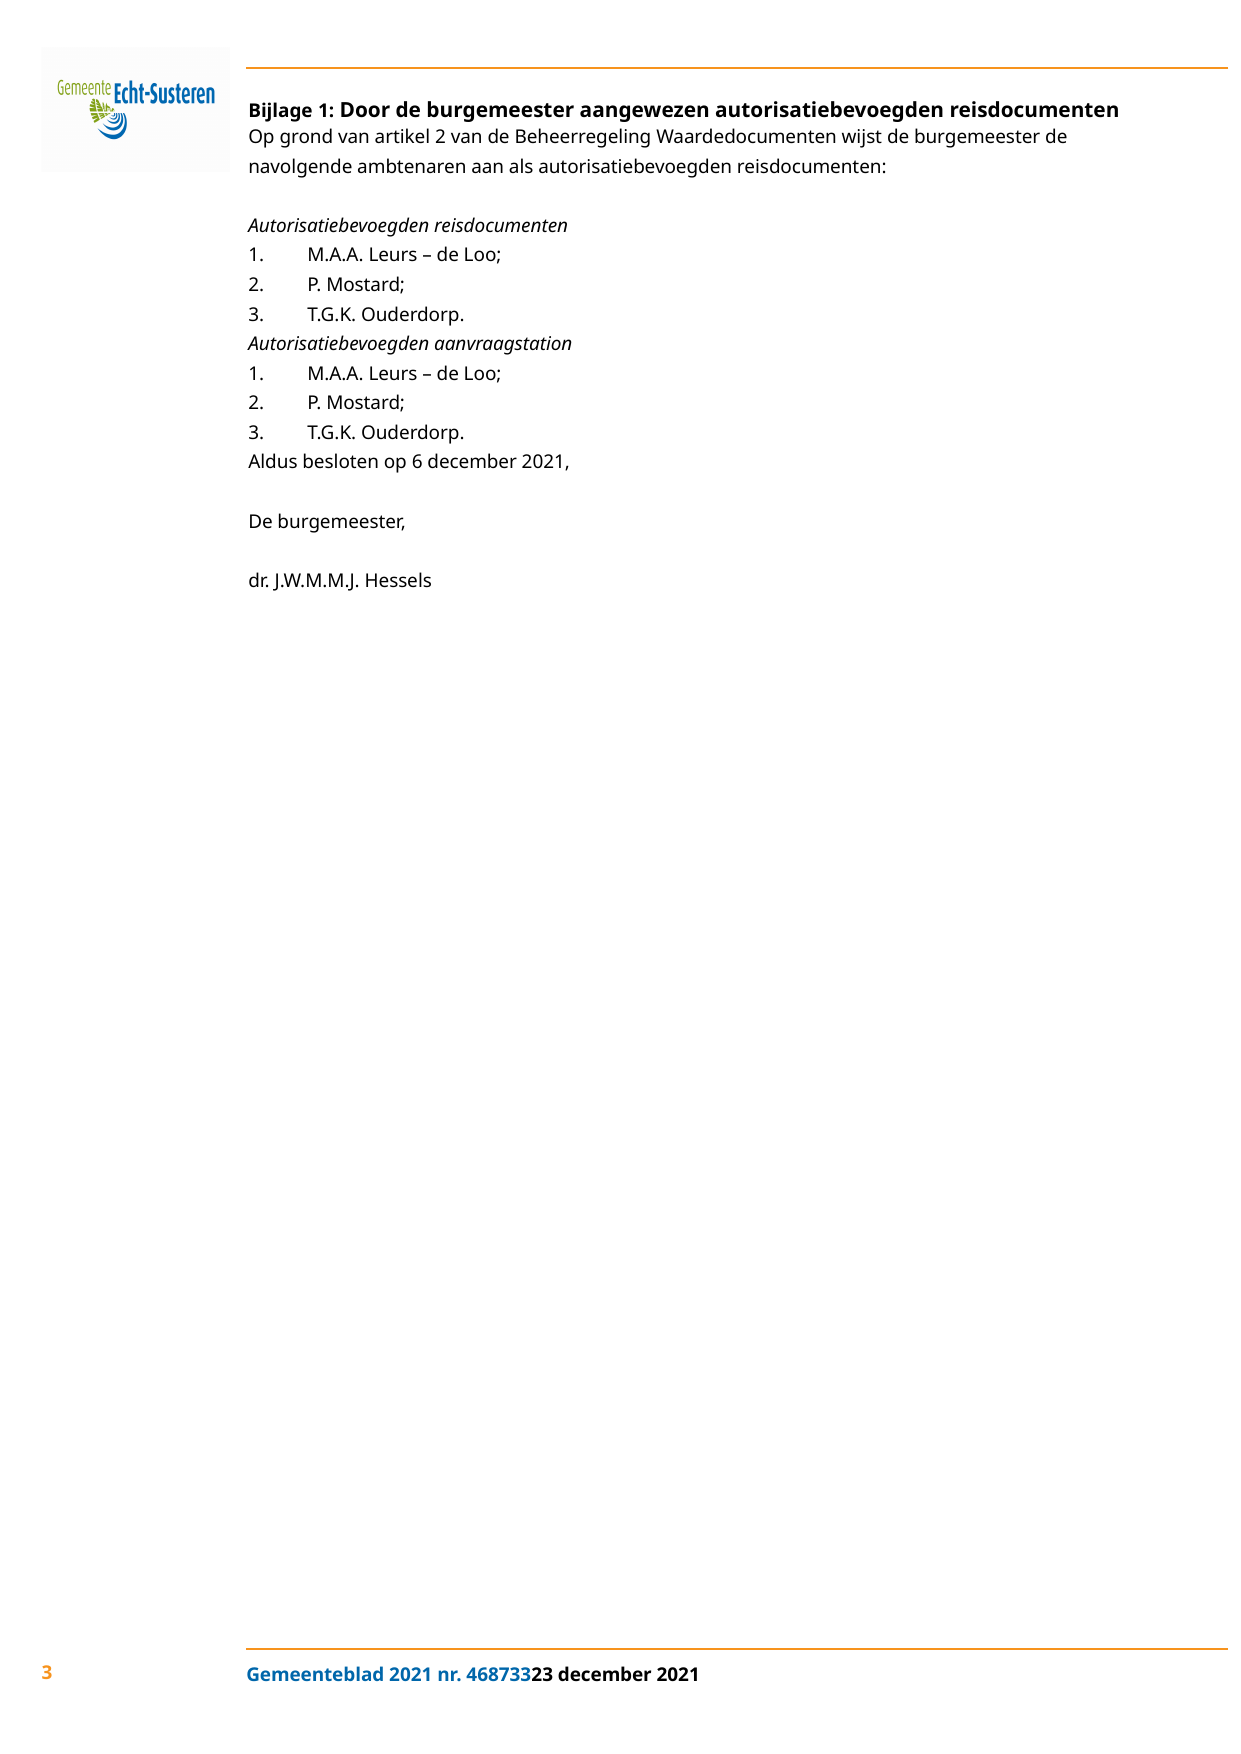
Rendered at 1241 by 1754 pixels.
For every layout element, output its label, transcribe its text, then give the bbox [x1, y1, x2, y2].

list P. Mostard; [248, 271, 1152, 297]
list M.A.A. Leurs – de Loo; [248, 360, 1152, 386]
list T.G.K. Ouderdorp. [248, 301, 1152, 327]
list T.G.K. Ouderdorp. [248, 419, 1152, 445]
text Op grond van artikel 2 van de Beheerregeling Waardedocumenten wijst de burgemeester de navolgende ambtenaren aan als autorisatiebevoegden reisdocumenten: [248, 123, 1152, 179]
list P. Mostard; [248, 389, 1152, 415]
text De burgemeester, [248, 508, 1152, 534]
text Bijlage 1: Door de burgemeester aangewezen autorisatiebevoegden reisdocumenten [248, 95, 1152, 123]
list M.A.A. Leurs – de Loo; [248, 242, 1152, 267]
text Aldus besloten op 6 december 2021, [248, 449, 1152, 474]
text Autorisatiebevoegden reisdocumenten [248, 212, 1152, 238]
text dr. J.W.M.M.J. Hessels [248, 567, 1152, 593]
text Autorisatiebevoegden aanvraagstation [248, 330, 1152, 356]
picture [41, 47, 231, 172]
